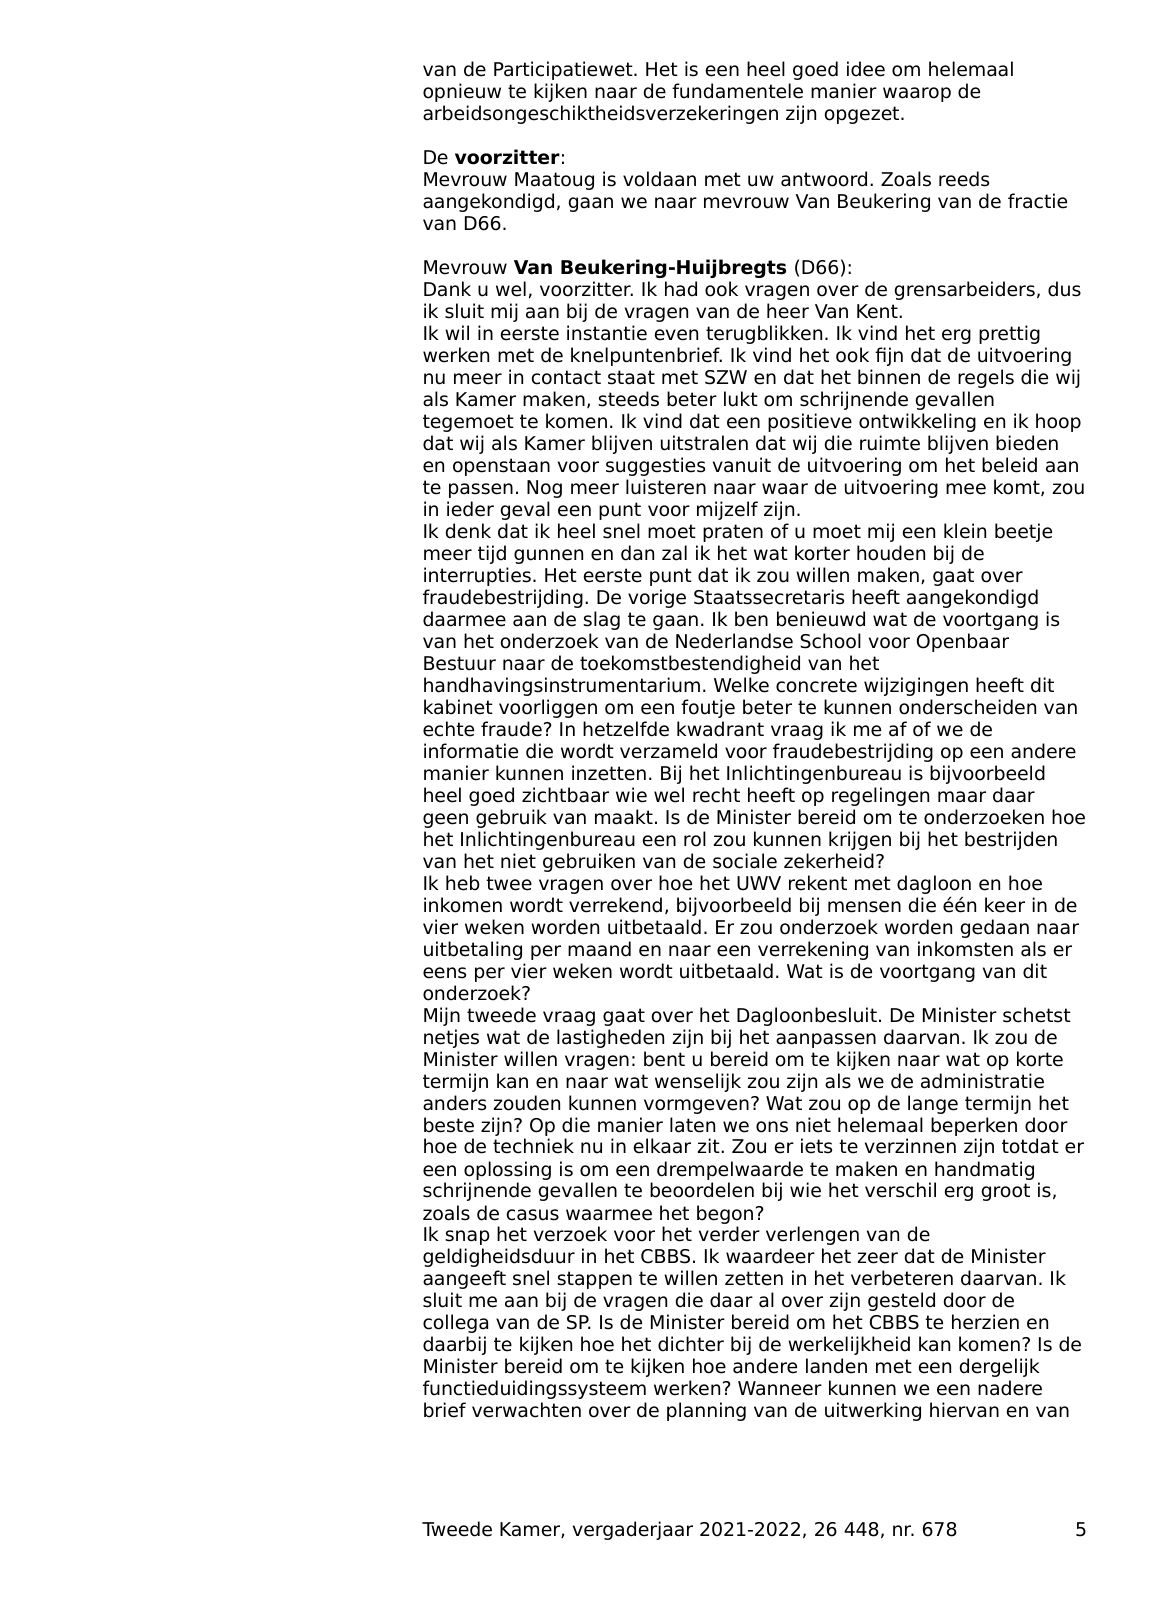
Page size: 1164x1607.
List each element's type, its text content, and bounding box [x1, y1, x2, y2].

text Ik snap het verzoek voor het verder verlengen van de geldigheidsduur in het CBBS. Ik waardeer het zeer dat de Minister aangeeft snel stappen te willen zetten in het verbeteren daarvan. Ik sluit me aan bij de vragen die daar al over zijn gesteld door de collega van de SP. Is de Minister bereid om het CBBS te herzien en daarbij te kijken hoe het dichter bij de werkelijkheid kan komen? Is de Minister bereid om te kijken hoe andere landen met een dergelijk functieduidingssysteem werken? Wanneer kunnen we een nadere brief verwachten over de planning van de uitwerking hiervan en van [422, 1224, 1087, 1422]
text Mevrouw Maatoug is voldaan met uw antwoord. Zoals reeds aangekondigd, gaan we naar mevrouw Van Beukering van de fractie van D66. [422, 169, 1087, 235]
text Dank u wel, voorzitter. Ik had ook vragen over de grensarbeiders, dus ik sluit mij aan bij de vragen van de heer Van Kent. [422, 279, 1087, 323]
text Ik wil in eerste instantie even terugblikken. Ik vind het erg prettig werken met de knelpuntenbrief. Ik vind het ook fijn dat de uitvoering nu meer in contact staat met SZW en dat het binnen de regels die wij als Kamer maken, steeds beter lukt om schrijnende gevallen tegemoet te komen. Ik vind dat een positieve ontwikkeling en ik hoop dat wij als Kamer blijven uitstralen dat wij die ruimte blijven bieden en openstaan voor suggesties vanuit de uitvoering om het beleid aan te passen. Nog meer luisteren naar waar de uitvoering mee komt, zou in ieder geval een punt voor mijzelf zijn. [422, 323, 1087, 521]
text van de Participatiewet. Het is een heel goed idee om helemaal opnieuw te kijken naar de fundamentele manier waarop de arbeidsongeschiktheidsverzekeringen zijn opgezet. [422, 59, 1087, 125]
text Ik heb twee vragen over hoe het UWV rekent met dagloon en hoe inkomen wordt verrekend, bijvoorbeeld bij mensen die één keer in de vier weken worden uitbetaald. Er zou onderzoek worden gedaan naar uitbetaling per maand en naar een verrekening van inkomsten als er eens per vier weken wordt uitbetaald. Wat is de voortgang van dit onderzoek? [422, 873, 1087, 1004]
text Mevrouw Van Beukering-Huijbregts (D66): [422, 257, 1087, 279]
text Ik denk dat ik heel snel moet praten of u moet mij een klein beetje meer tijd gunnen en dan zal ik het wat korter houden bij de interrupties. Het eerste punt dat ik zou willen maken, gaat over fraudebestrijding. De vorige Staatssecretaris heeft aangekondigd daarmee aan de slag te gaan. Ik ben benieuwd wat de voortgang is van het onderzoek van de Nederlandse School voor Openbaar Bestuur naar de toekomstbestendigheid van het handhavingsinstrumentarium. Welke concrete wijzigingen heeft dit kabinet voorliggen om een foutje beter te kunnen onderscheiden van echte fraude? In hetzelfde kwadrant vraag ik me af of we de informatie die wordt verzameld voor fraudebestrijding op een andere manier kunnen inzetten. Bij het Inlichtingenbureau is bijvoorbeeld heel goed zichtbaar wie wel recht heeft op regelingen maar daar geen gebruik van maakt. Is de Minister bereid om te onderzoeken hoe het Inlichtingenbureau een rol zou kunnen krijgen bij het bestrijden van het niet gebruiken van de sociale zekerheid? [422, 521, 1087, 873]
text Mijn tweede vraag gaat over het Dagloonbesluit. De Minister schetst netjes wat de lastigheden zijn bij het aanpassen daarvan. Ik zou de Minister willen vragen: bent u bereid om te kijken naar wat op korte termijn kan en naar wat wenselijk zou zijn als we de administratie anders zouden kunnen vormgeven? Wat zou op de lange termijn het beste zijn? Op die manier laten we ons niet helemaal beperken door hoe de techniek nu in elkaar zit. Zou er iets te verzinnen zijn totdat er een oplossing is om een drempelwaarde te maken en handmatig schrijnende gevallen te beoordelen bij wie het verschil erg groot is, zoals de casus waarmee het begon? [422, 1004, 1087, 1224]
text De voorzitter: [422, 147, 1087, 169]
